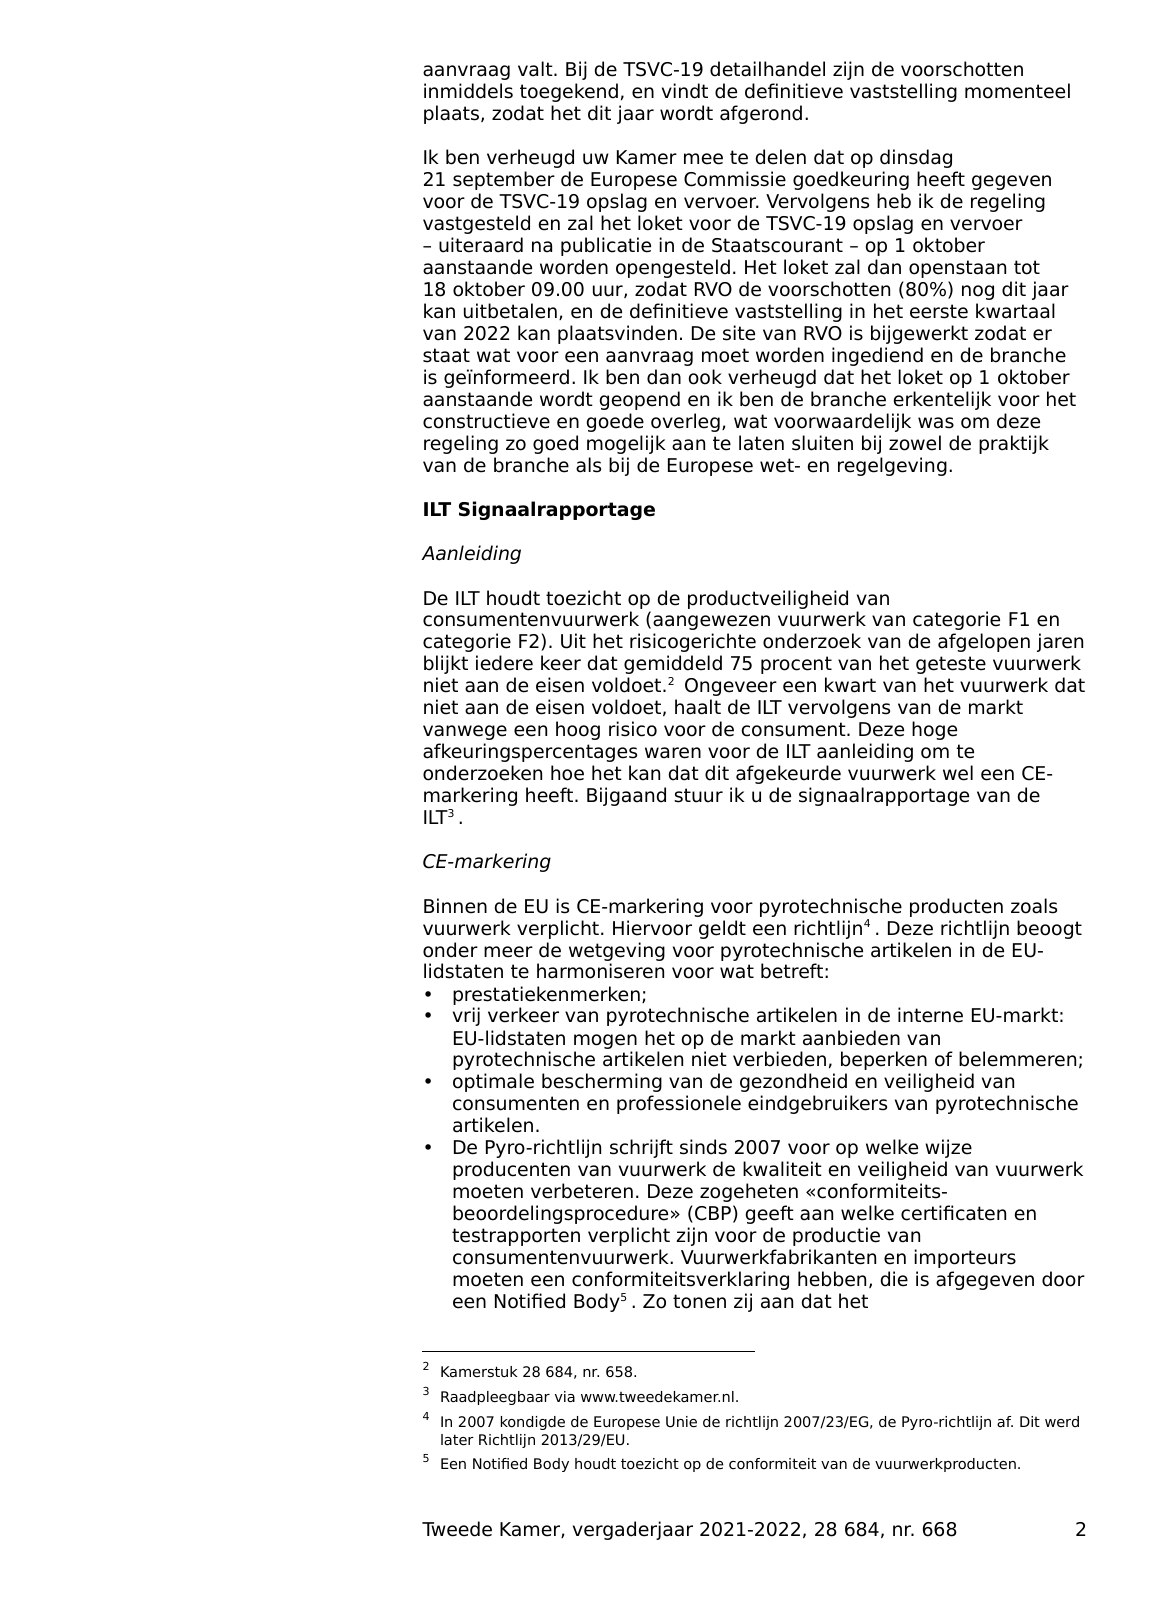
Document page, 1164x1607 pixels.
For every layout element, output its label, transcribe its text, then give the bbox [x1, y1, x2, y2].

text aanvraag valt. Bij de TSVC-19 detailhandel zijn de voorschotten inmiddels toegekend, en vindt de definitieve vaststelling momenteel plaats, zodat het dit jaar wordt afgerond. [422, 59, 1087, 125]
text • optimale bescherming van de gezondheid en veiligheid van consumenten en professionele eindgebruikers van pyrotechnische artikelen. [422, 1071, 1087, 1137]
subtitle CE-markering [422, 851, 1087, 873]
text Kamerstuk 28 684, nr. 658. [422, 1360, 1087, 1382]
subtitle ILT Signaalrapportage [422, 499, 1087, 521]
text Ik ben verheugd uw Kamer mee te delen dat op dinsdag 21 september de Europese Commissie goedkeuring heeft gegeven voor de TSVC-19 opslag en vervoer. Vervolgens heb ik de regeling vastgesteld en zal het loket voor de TSVC-19 opslag en vervoer – uiteraard na publicatie in de Staatscourant – op 1 oktober aanstaande worden opengesteld. Het loket zal dan openstaan tot 18 oktober 09.00 uur, zodat RVO de voorschotten (80%) nog dit jaar kan uitbetalen, en de definitieve vaststelling in het eerste kwartaal van 2022 kan plaatsvinden. De site van RVO is bijgewerkt zodat er staat wat voor een aanvraag moet worden ingediend en de branche is geïnformeerd. Ik ben dan ook verheugd dat het loket op 1 oktober aanstaande wordt geopend en ik ben de branche erkentelijk voor het constructieve en goede overleg, wat voorwaardelijk was om deze regeling zo goed mogelijk aan te laten sluiten bij zowel de praktijk van de branche als bij de Europese wet- en regelgeving. [422, 147, 1087, 477]
text Raadpleegbaar via www.tweedekamer.nl. [422, 1385, 1087, 1407]
text De ILT houdt toezicht op de productveiligheid van consumentenvuurwerk (aangewezen vuurwerk van categorie F1 en categorie F2). Uit het risicogerichte onderzoek van de afgelopen jaren blijkt iedere keer dat gemiddeld 75 procent van het geteste vuurwerk niet aan de eisen voldoet. Ongeveer een kwart van het vuurwerk dat niet aan de eisen voldoet, haalt de ILT vervolgens van de markt vanwege een hoog risico voor de consument. Deze hoge afkeuringspercentages waren voor de ILT aanleiding om te onderzoeken hoe het kan dat dit afgekeurde vuurwerk wel een CE-markering heeft. Bijgaand stuur ik u de signaalrapportage van de ILT. [422, 587, 1087, 829]
text Binnen de EU is CE-markering voor pyrotechnische producten zoals vuurwerk verplicht. Hiervoor geldt een richtlijn. Deze richtlijn beoogt onder meer de wetgeving voor pyrotechnische artikelen in de EU-lidstaten te harmoniseren voor wat betreft: [422, 896, 1087, 983]
subtitle Aanleiding [422, 543, 1087, 565]
text • prestatiekenmerken; [422, 983, 1087, 1005]
text In 2007 kondigde de Europese Unie de richtlijn 2007/23/EG, de Pyro-richtlijn af. Dit werd later Richtlijn 2013/29/EU. [422, 1410, 1087, 1449]
text • De Pyro-richtlijn schrijft sinds 2007 voor op welke wijze producenten van vuurwerk de kwaliteit en veiligheid van vuurwerk moeten verbeteren. Deze zogeheten «conformiteits-beoordelingsprocedure» (CBP) geeft aan welke certificaten en testrapporten verplicht zijn voor de productie van consumentenvuurwerk. Vuurwerkfabrikanten en importeurs moeten een conformiteitsverklaring hebben, die is afgegeven door een Notified Body. Zo tonen zij aan dat het [422, 1137, 1087, 1313]
text • vrij verkeer van pyrotechnische artikelen in de interne EU-markt: EU-lidstaten mogen het op de markt aanbieden van pyrotechnische artikelen niet verbieden, beperken of belemmeren; [422, 1005, 1087, 1071]
text Een Notified Body houdt toezicht op de conformiteit van de vuurwerkproducten. [422, 1452, 1087, 1474]
